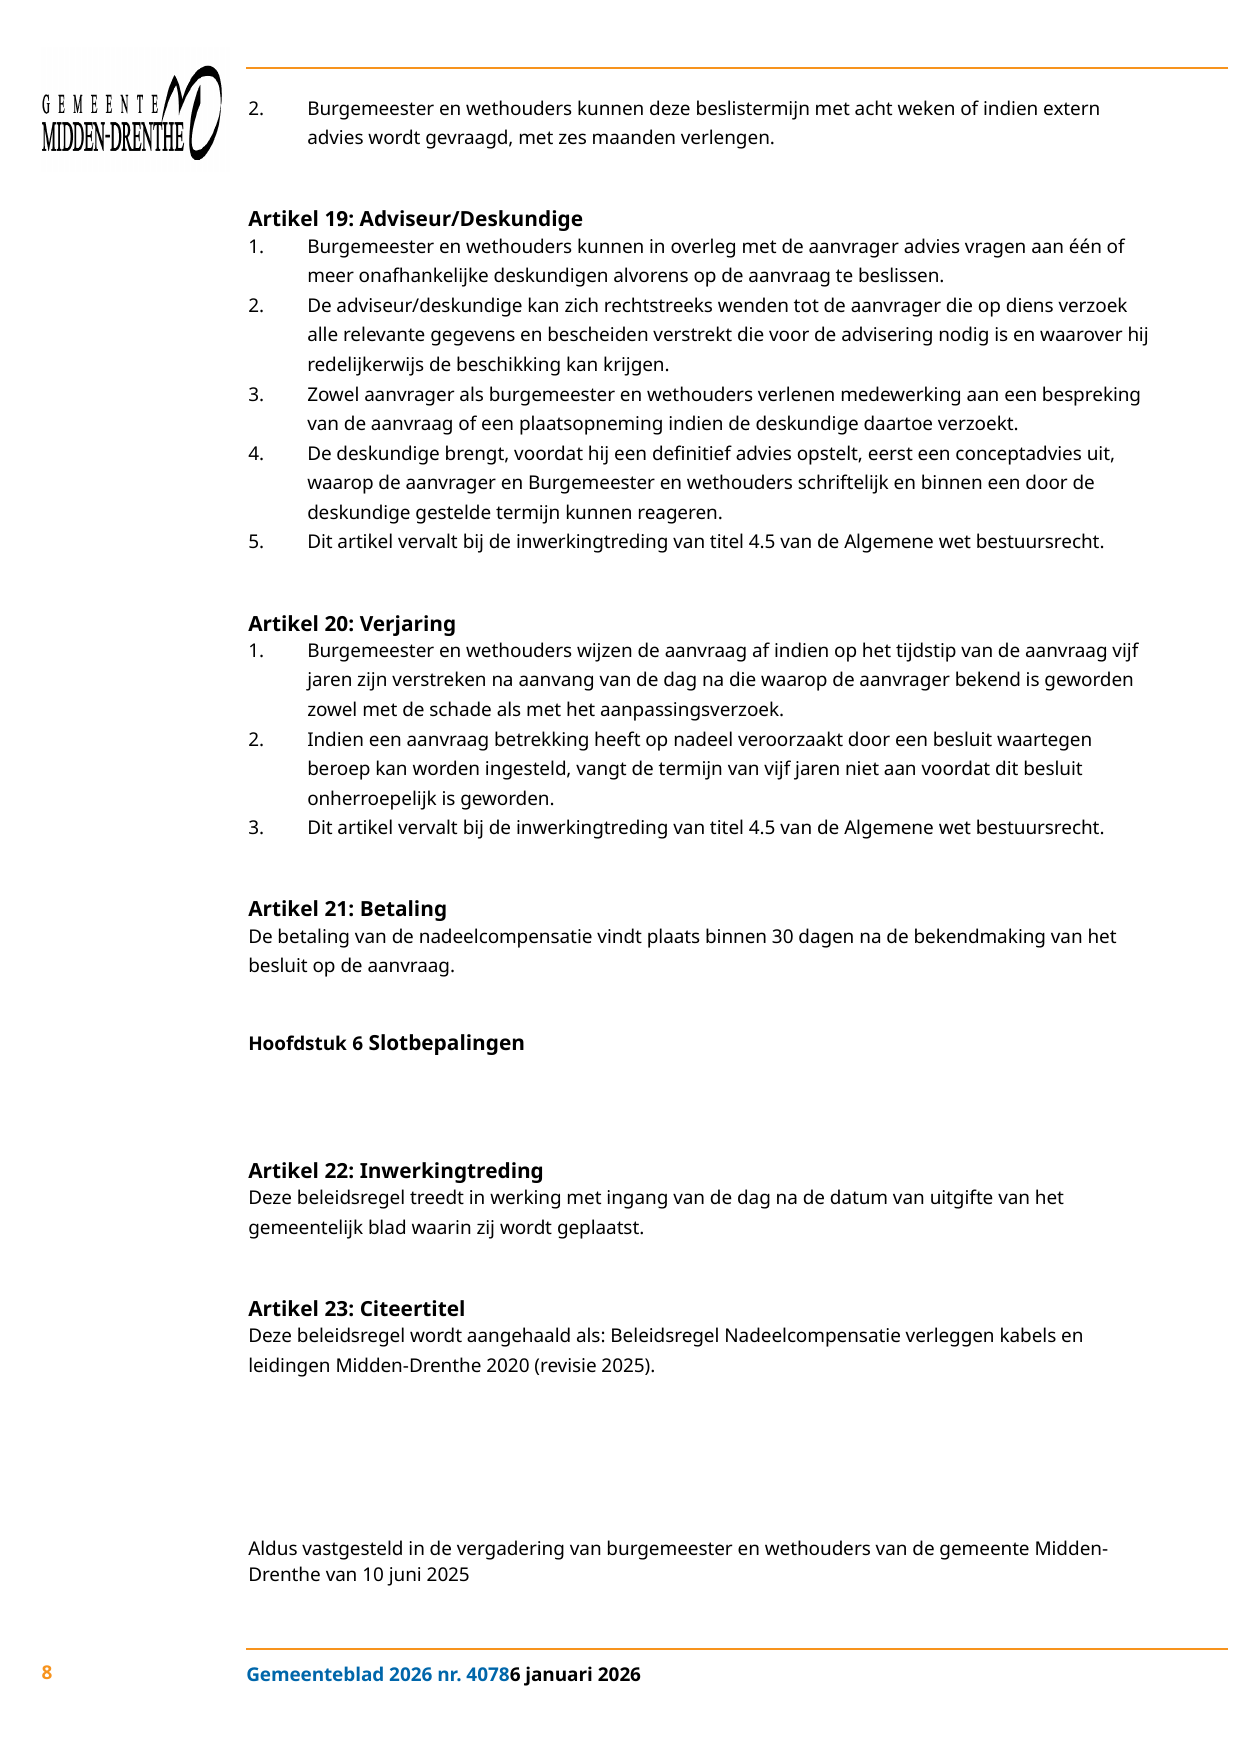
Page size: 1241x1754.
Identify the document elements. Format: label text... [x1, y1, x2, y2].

list Zowel aanvrager als burgemeester en wethouders verlenen medewerking aan een bespreking van de aanvraag of een plaatsopneming indien de deskundige daartoe verzoekt. [248, 381, 1152, 436]
text Hoofdstuk 6 Slotbepalingen [248, 1028, 1152, 1056]
text Artikel 23: Citeertitel [248, 1294, 1152, 1322]
list Burgemeester en wethouders kunnen deze beslistermijn met acht weken of indien extern advies wordt gevraagd, met zes maanden verlengen. [248, 95, 1152, 150]
list Dit artikel vervalt bij de inwerkingtreding van titel 4.5 van de Algemene wet bestuursrecht. [248, 529, 1152, 554]
list De deskundige brengt, voordat hij een definitief advies opstelt, eerst een conceptadvies uit, waarop de aanvrager en Burgemeester en wethouders schriftelijk en binnen een door de deskundige gestelde termijn kunnen reageren. [248, 440, 1152, 525]
list Burgemeester en wethouders kunnen in overleg met de aanvrager advies vragen aan één of meer onafhankelijke deskundigen alvorens op de aanvraag te beslissen. [248, 233, 1152, 288]
text Artikel 19: Adviseur/Deskundige [248, 204, 1152, 233]
list De adviseur/deskundige kan zich rechtstreeks wenden tot de aanvrager die op diens verzoek alle relevante gegevens en bescheiden verstrekt die voor de advisering nodig is en waarover hij redelijkerwijs de beschikking kan krijgen. [248, 292, 1152, 377]
picture [41, 47, 231, 172]
list Indien een aanvraag betrekking heeft op nadeel veroorzaakt door een besluit waartegen beroep kan worden ingesteld, vangt de termijn van vijf jaren niet aan voordat dit besluit onherroepelijk is geworden. [248, 726, 1152, 811]
list Burgemeester en wethouders wijzen de aanvraag af indien op het tijdstip van de aanvraag vijf jaren zijn verstreken na aanvang van de dag na die waarop de aanvrager bekend is geworden zowel met de schade als met het aanpassingsverzoek. [248, 637, 1152, 722]
list Dit artikel vervalt bij de inwerkingtreding van titel 4.5 van de Algemene wet bestuursrecht. [248, 814, 1152, 840]
text Aldus vastgesteld in de vergadering van burgemeester en wethouders van de gemeente Midden-Drenthe van 10 juni 2025 [248, 1536, 1152, 1587]
text Artikel 21: Betaling [248, 894, 1152, 923]
text Artikel 22: Inwerkingtreding [248, 1156, 1152, 1184]
text De betaling van de nadeelcompensatie vindt plaats binnen 30 dagen na de bekendmaking van het besluit op de aanvraag. [248, 923, 1152, 978]
text Deze beleidsregel wordt aangehaald als: Beleidsregel Nadeelcompensatie verleggen kabels en leidingen Midden-Drenthe 2020 (revisie 2025). [248, 1322, 1152, 1378]
text Artikel 20: Verjaring [248, 609, 1152, 637]
text Deze beleidsregel treedt in werking met ingang van de dag na de datum van uitgifte van het gemeentelijk blad waarin zij wordt geplaatst. [248, 1184, 1152, 1240]
